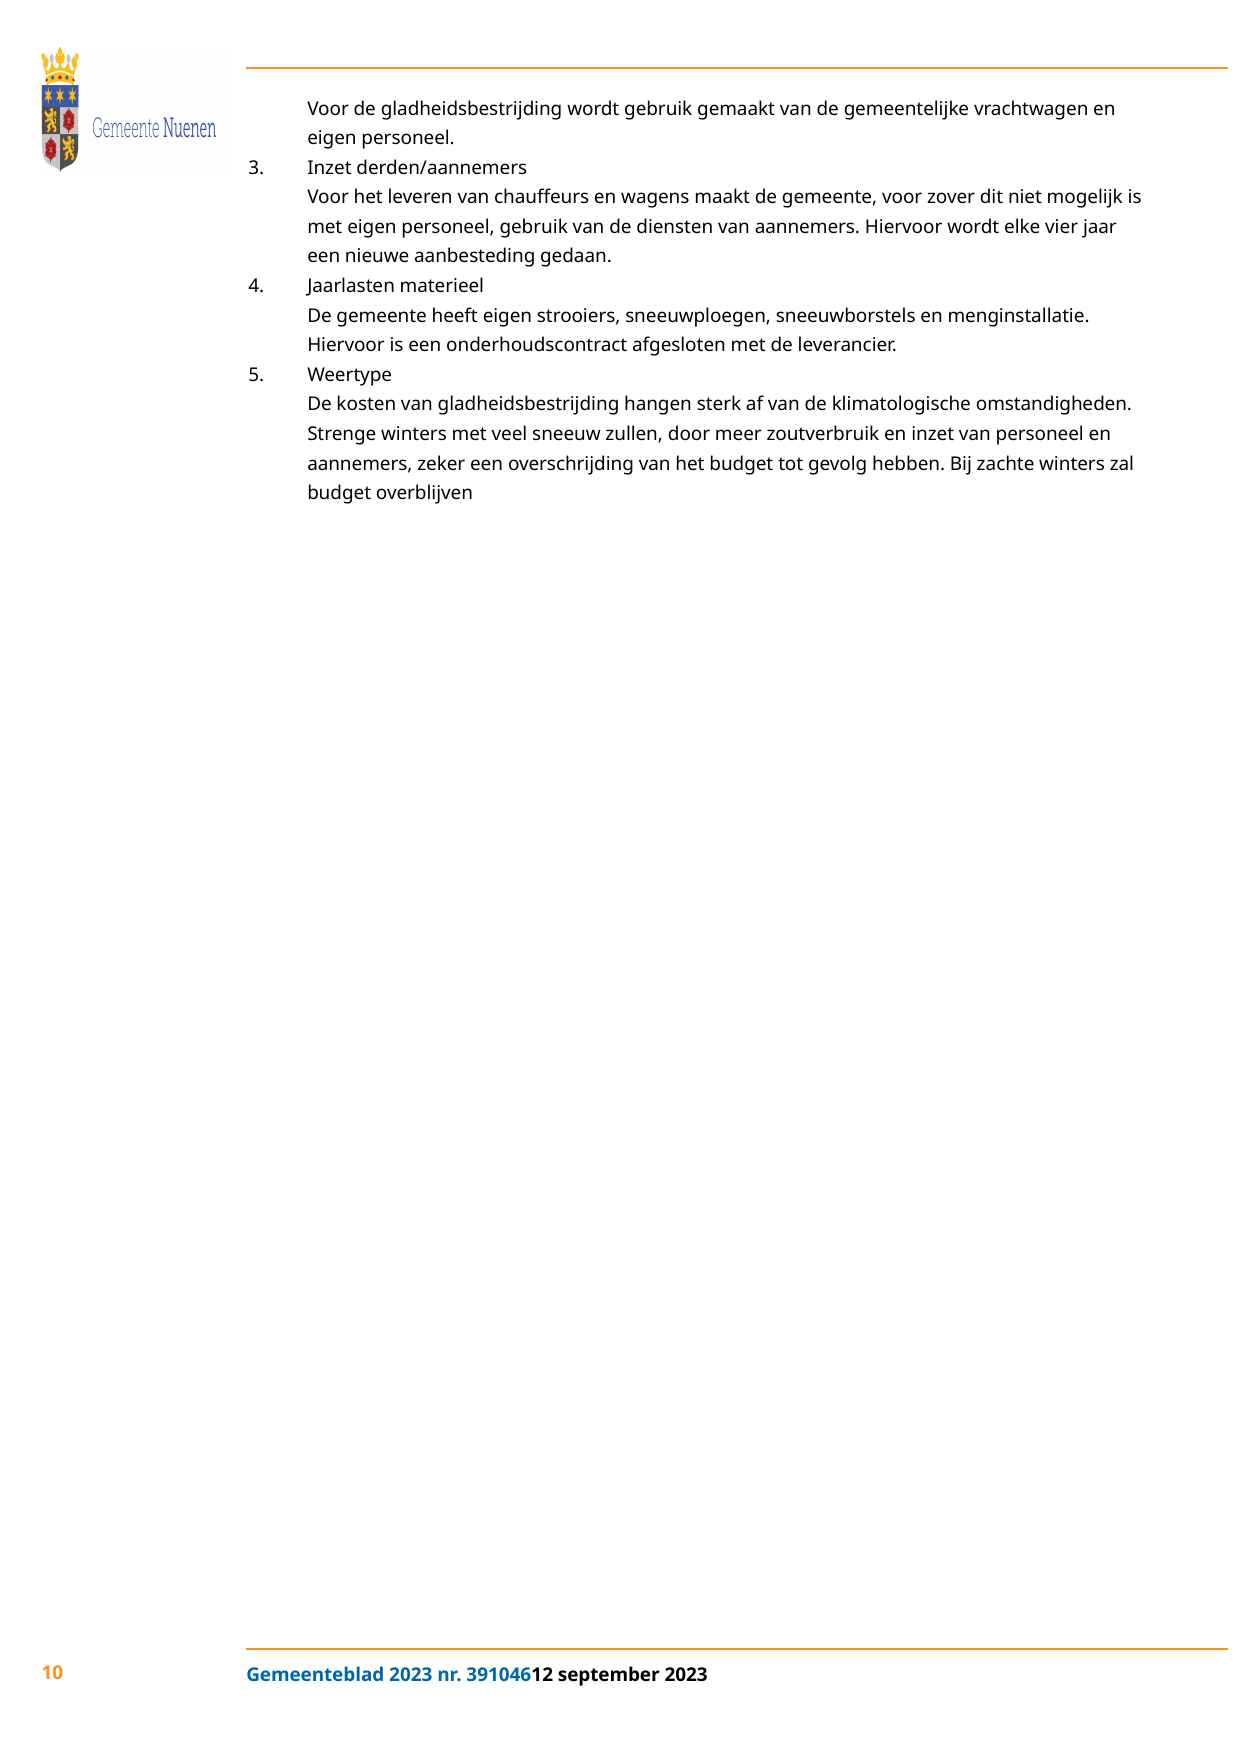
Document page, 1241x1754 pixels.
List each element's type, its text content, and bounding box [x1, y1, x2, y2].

picture [41, 47, 231, 172]
list Voor de gladheidsbestrijding wordt gebruik gemaakt van de gemeentelijke vrachtwagen en eigen personeel. [248, 95, 1152, 150]
list Jaarlasten materieel [248, 272, 1152, 298]
list De kosten van gladheidsbestrijding hangen sterk af van de klimatologische omstandigheden. Strenge winters met veel sneeuw zullen, door meer zoutverbruik en inzet van personeel en aannemers, zeker een overschrijding van het budget tot gevolg hebben. Bij zachte winters zal budget overblijven [248, 391, 1152, 505]
list Weertype [248, 361, 1152, 387]
list Voor het leveren van chauffeurs en wagens maakt de gemeente, voor zover dit niet mogelijk is met eigen personeel, gebruik van de diensten van aannemers. Hiervoor wordt elke vier jaar een nieuwe aanbesteding gedaan. [248, 183, 1152, 268]
list Inzet derden/aannemers [248, 154, 1152, 180]
list De gemeente heeft eigen strooiers, sneeuwploegen, sneeuwborstels en menginstallatie. Hiervoor is een onderhoudscontract afgesloten met de leverancier. [248, 302, 1152, 357]
